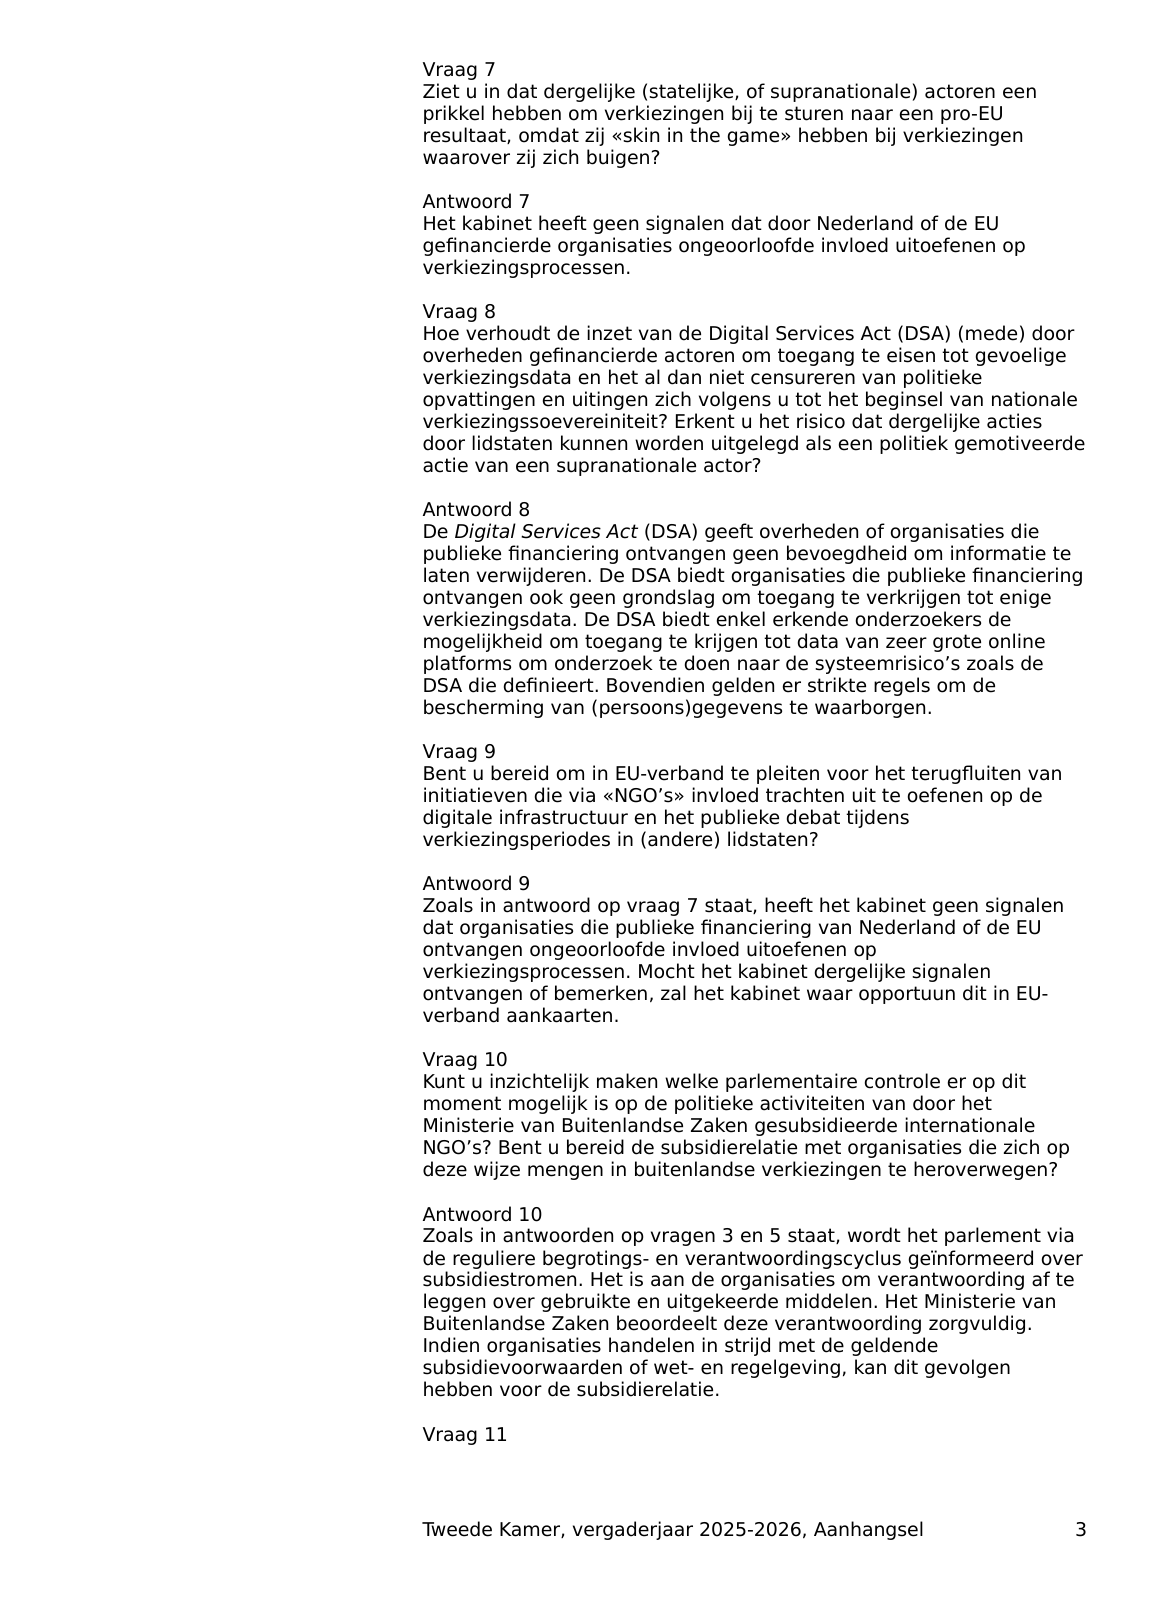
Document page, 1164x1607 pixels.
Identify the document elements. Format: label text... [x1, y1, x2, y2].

text Antwoord 8 [422, 499, 1087, 521]
text Vraag 8 [422, 301, 1087, 323]
text Ziet u in dat dergelijke (statelijke, of supranationale) actoren een prikkel hebben om verkiezingen bij te sturen naar een pro-EU resultaat, omdat zij «skin in the game» hebben bij verkiezingen waarover zij zich buigen? [422, 81, 1087, 169]
text Vraag 9 [422, 741, 1087, 763]
text Zoals in antwoorden op vragen 3 en 5 staat, wordt het parlement via de reguliere begrotings- en verantwoordingscyclus geïnformeerd over subsidiestromen. Het is aan de organisaties om verantwoording af te leggen over gebruikte en uitgekeerde middelen. Het Ministerie van Buitenlandse Zaken beoordeelt deze verantwoording zorgvuldig. Indien organisaties handelen in strijd met de geldende subsidievoorwaarden of wet- en regelgeving, kan dit gevolgen hebben voor de subsidierelatie. [422, 1225, 1087, 1401]
text Hoe verhoudt de inzet van de Digital Services Act (DSA) (mede) door overheden gefinancierde actoren om toegang te eisen tot gevoelige verkiezingsdata en het al dan niet censureren van politieke opvattingen en uitingen zich volgens u tot het beginsel van nationale verkiezingssoevereiniteit? Erkent u het risico dat dergelijke acties door lidstaten kunnen worden uitgelegd als een politiek gemotiveerde actie van een supranationale actor? [422, 323, 1087, 477]
text Antwoord 10 [422, 1203, 1087, 1225]
text Het kabinet heeft geen signalen dat door Nederland of de EU gefinancierde organisaties ongeoorloofde invloed uitoefenen op verkiezingsprocessen. [422, 213, 1087, 279]
text De Digital Services Act (DSA) geeft overheden of organisaties die publieke financiering ontvangen geen bevoegdheid om informatie te laten verwijderen. De DSA biedt organisaties die publieke financiering ontvangen ook geen grondslag om toegang te verkrijgen tot enige verkiezingsdata. De DSA biedt enkel erkende onderzoekers de mogelijkheid om toegang te krijgen tot data van zeer grote online platforms om onderzoek te doen naar de systeemrisico’s zoals de DSA die definieert. Bovendien gelden er strikte regels om de bescherming van (persoons)gegevens te waarborgen. [422, 521, 1087, 719]
text Vraag 11 [422, 1423, 1087, 1445]
text Zoals in antwoord op vraag 7 staat, heeft het kabinet geen signalen dat organisaties die publieke financiering van Nederland of de EU ontvangen ongeoorloofde invloed uitoefenen op verkiezingsprocessen. Mocht het kabinet dergelijke signalen ontvangen of bemerken, zal het kabinet waar opportuun dit in EU-verband aankaarten. [422, 895, 1087, 1027]
text Bent u bereid om in EU-verband te pleiten voor het terugfluiten van initiatieven die via «NGO’s» invloed trachten uit te oefenen op de digitale infrastructuur en het publieke debat tijdens verkiezingsperiodes in (andere) lidstaten? [422, 763, 1087, 851]
text Antwoord 7 [422, 191, 1087, 213]
text Vraag 10 [422, 1049, 1087, 1071]
text Kunt u inzichtelijk maken welke parlementaire controle er op dit moment mogelijk is op de politieke activiteiten van door het Ministerie van Buitenlandse Zaken gesubsidieerde internationale NGO’s? Bent u bereid de subsidierelatie met organisaties die zich op deze wijze mengen in buitenlandse verkiezingen te heroverwegen? [422, 1071, 1087, 1181]
text Antwoord 9 [422, 873, 1087, 895]
text Vraag 7 [422, 59, 1087, 81]
